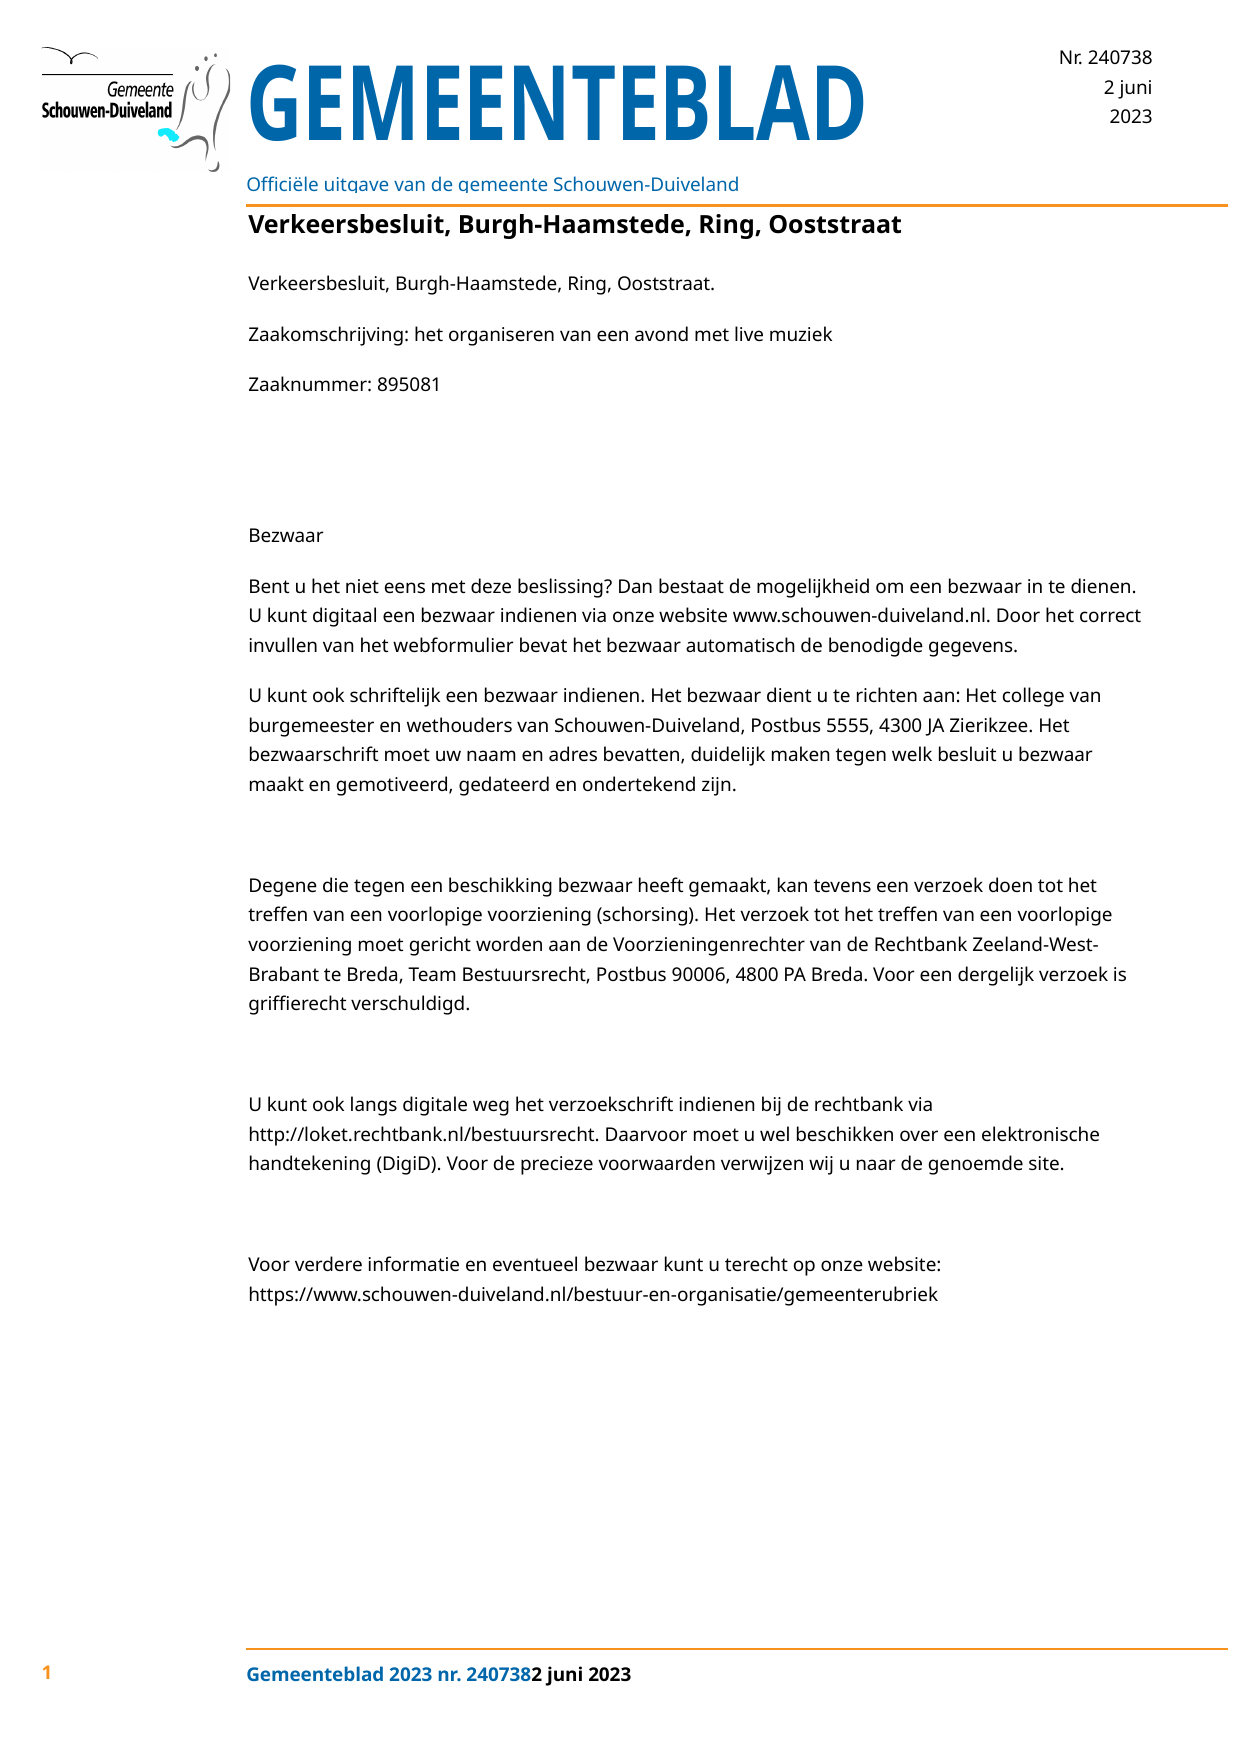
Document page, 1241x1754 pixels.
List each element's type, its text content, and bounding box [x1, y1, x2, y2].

text Verkeersbesluit, Burgh-Haamstede, Ring, Ooststraat [248, 207, 1152, 241]
picture [41, 47, 231, 172]
text U kunt ook schriftelijk een bezwaar indienen. Het bezwaar dient u te richten aan: Het college van burgemeester en wethouders van Schouwen-Duiveland, Postbus 5555, 4300 JA Zierikzee. Het bezwaarschrift moet uw naam en adres bevatten, duidelijk maken tegen welk besluit u bezwaar maakt en gemotiveerd, gedateerd en ondertekend zijn. [248, 682, 1152, 797]
text Bent u het niet eens met deze beslissing? Dan bestaat de mogelijkheid om een bezwaar in te dienen. U kunt digitaal een bezwaar indienen via onze website www.schouwen-duiveland.nl. Door het correct invullen van het webformulier bevat het bezwaar automatisch de benodigde gegevens. [248, 573, 1152, 658]
text Zaaknummer: 895081 [248, 371, 1152, 397]
text Zaakomschrijving: het organiseren van een avond met live muziek [248, 321, 1152, 346]
text Degene die tegen een beschikking bezwaar heeft gemaakt, kan tevens een verzoek doen tot het treffen van een voorlopige voorziening (schorsing). Het verzoek tot het treffen van een voorlopige voorziening moet gericht worden aan de Voorzieningenrechter van de Rechtbank Zeeland-West-Brabant te Breda, Team Bestuursrecht, Postbus 90006, 4800 PA Breda. Voor een dergelijk verzoek is griffierecht verschuldigd. [248, 872, 1152, 1016]
text Bezwaar [248, 522, 1152, 548]
text Voor verdere informatie en eventueel bezwaar kunt u terecht op onze website: https://www.schouwen-duiveland.nl/bestuur-en-organisatie/gemeenterubriek [248, 1251, 1152, 1306]
text U kunt ook langs digitale weg het verzoekschrift indienen bij de rechtbank via http://loket.rechtbank.nl/bestuursrecht. Daarvoor moet u wel beschikken over een elektronische handtekening (DigiD). Voor de precieze voorwaarden verwijzen wij u naar de genoemde site. [248, 1091, 1152, 1176]
text Verkeersbesluit, Burgh-Haamstede, Ring, Ooststraat. [248, 270, 1152, 296]
